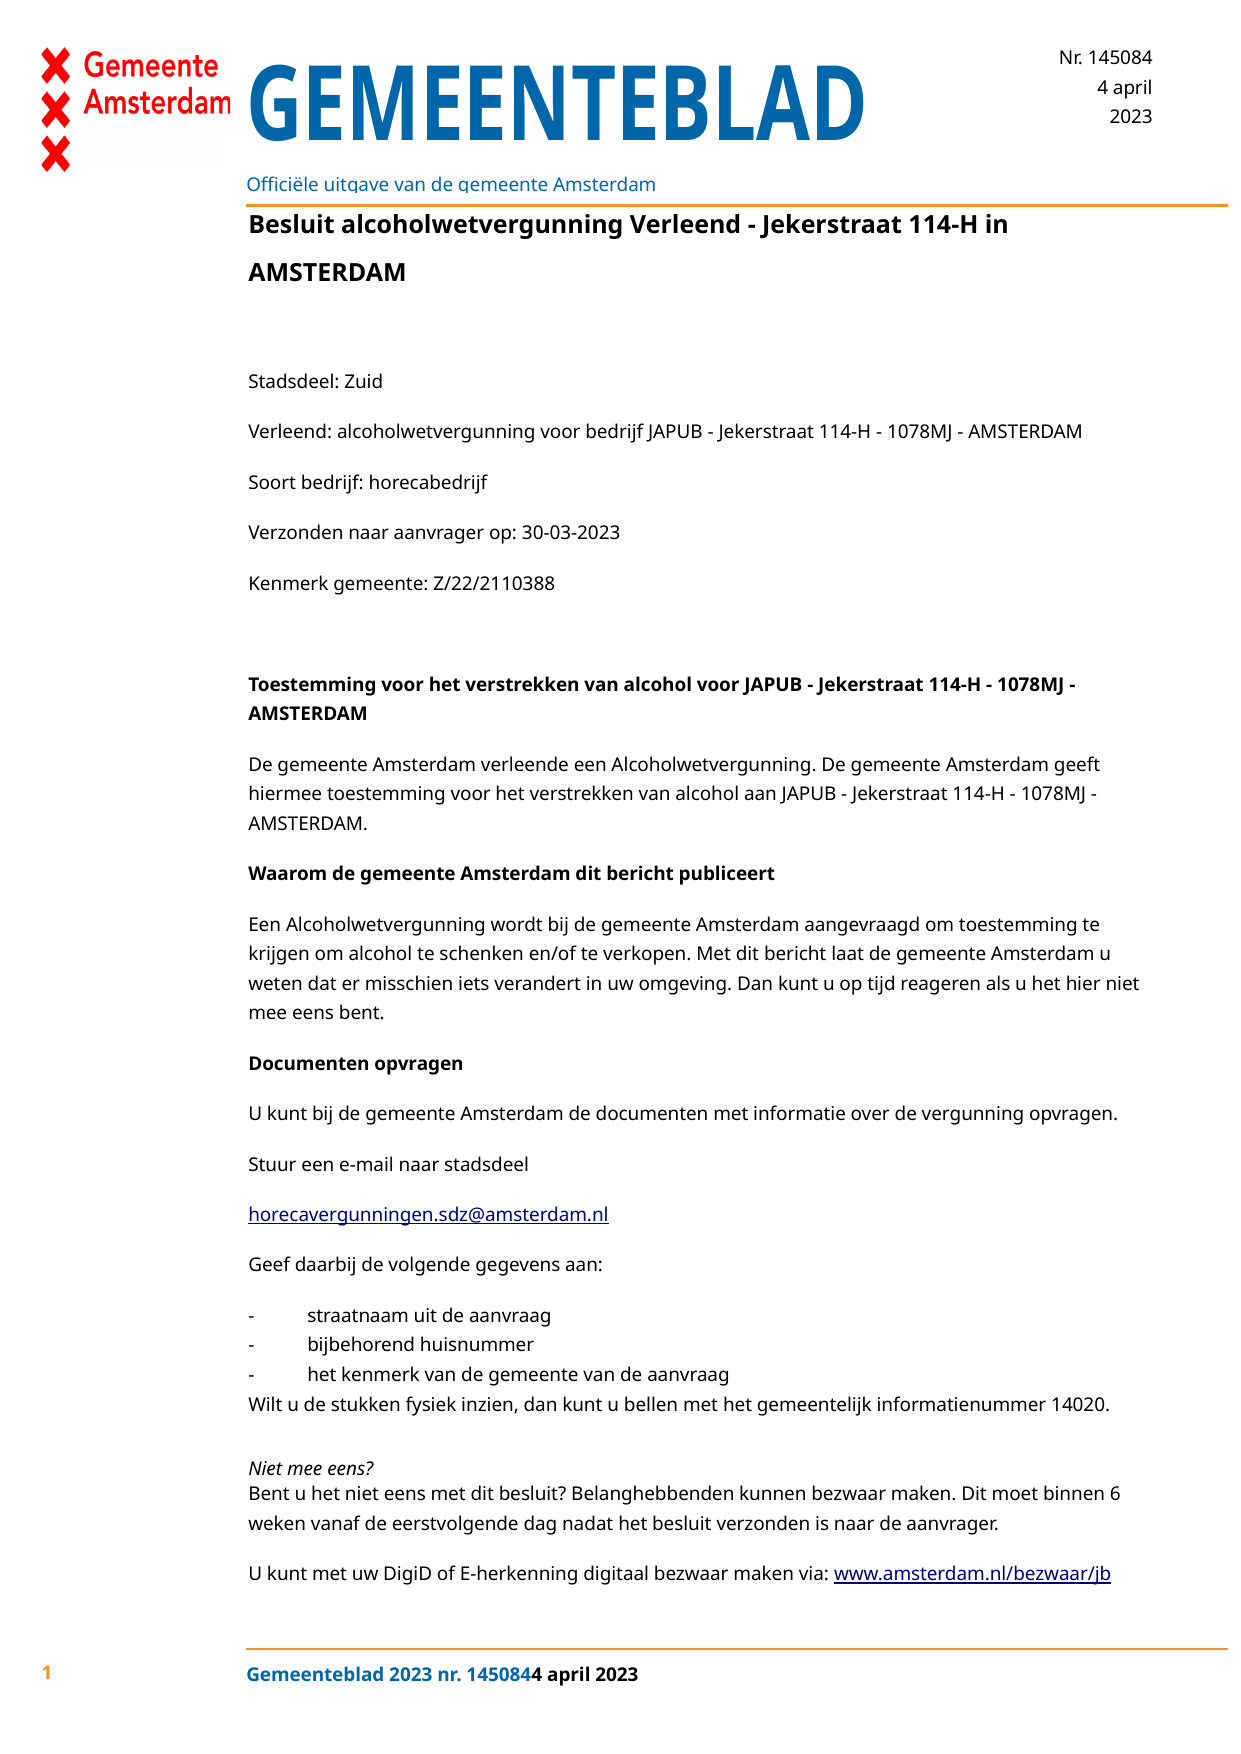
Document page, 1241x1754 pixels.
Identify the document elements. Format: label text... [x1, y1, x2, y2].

text U kunt met uw DigiD of E-herkenning digitaal bezwaar maken via: www.amsterdam.nl/bezwaar/jb [248, 1561, 1152, 1586]
text Waarom de gemeente Amsterdam dit bericht publiceert [248, 860, 1152, 886]
text Stuur een e-mail naar stadsdeel [248, 1151, 1152, 1177]
text Geef daarbij de volgende gegevens aan: [248, 1252, 1152, 1277]
text Bent u het niet eens met dit besluit? Belanghebbenden kunnen bezwaar maken. Dit moet binnen 6 weken vanaf de eerstvolgende dag nadat het besluit verzonden is naar de aanvrager. [248, 1481, 1152, 1536]
list straatnaam uit de aanvraag [248, 1302, 1152, 1328]
picture [41, 47, 231, 172]
text Niet mee eens? [248, 1455, 1152, 1481]
text Documenten opvragen [248, 1050, 1152, 1076]
text U kunt bij de gemeente Amsterdam de documenten met informatie over de vergunning opvragen. [248, 1100, 1152, 1126]
text Kenmerk gemeente: Z/22/2110388 [248, 570, 1152, 596]
text Een Alcoholwetvergunning wordt bij de gemeente Amsterdam aangevraagd om toestemming te krijgen om alcohol te schenken en/of te verkopen. Met dit bericht laat de gemeente Amsterdam u weten dat er misschien iets verandert in uw omgeving. Dan kunt u op tijd reageren als u het hier niet mee eens bent. [248, 911, 1152, 1025]
text Wilt u de stukken fysiek inzien, dan kunt u bellen met het gemeentelijk informatienummer 14020. [248, 1391, 1152, 1417]
list bijbehorend huisnummer [248, 1332, 1152, 1357]
text Stadsdeel: Zuid [248, 368, 1152, 394]
text Toestemming voor het verstrekken van alcohol voor JAPUB - Jekerstraat 114-H - 1078MJ - AMSTERDAM [248, 671, 1152, 726]
list het kenmerk van de gemeente van de aanvraag [248, 1361, 1152, 1387]
text horecavergunningen.sdz@amsterdam.nl [248, 1201, 1152, 1227]
text Besluit alcoholwetvergunning Verleend - Jekerstraat 114-H in AMSTERDAM [248, 207, 1152, 288]
text Verzonden naar aanvrager op: 30-03-2023 [248, 519, 1152, 545]
text De gemeente Amsterdam verleende een Alcoholwetvergunning. De gemeente Amsterdam geeft hiermee toestemming voor het verstrekken van alcohol aan JAPUB - Jekerstraat 114-H - 1078MJ - AMSTERDAM. [248, 751, 1152, 836]
text Verleend: alcoholwetvergunning voor bedrijf JAPUB - Jekerstraat 114-H - 1078MJ - AMSTERDAM [248, 419, 1152, 444]
text Soort bedrijf: horecabedrijf [248, 469, 1152, 495]
